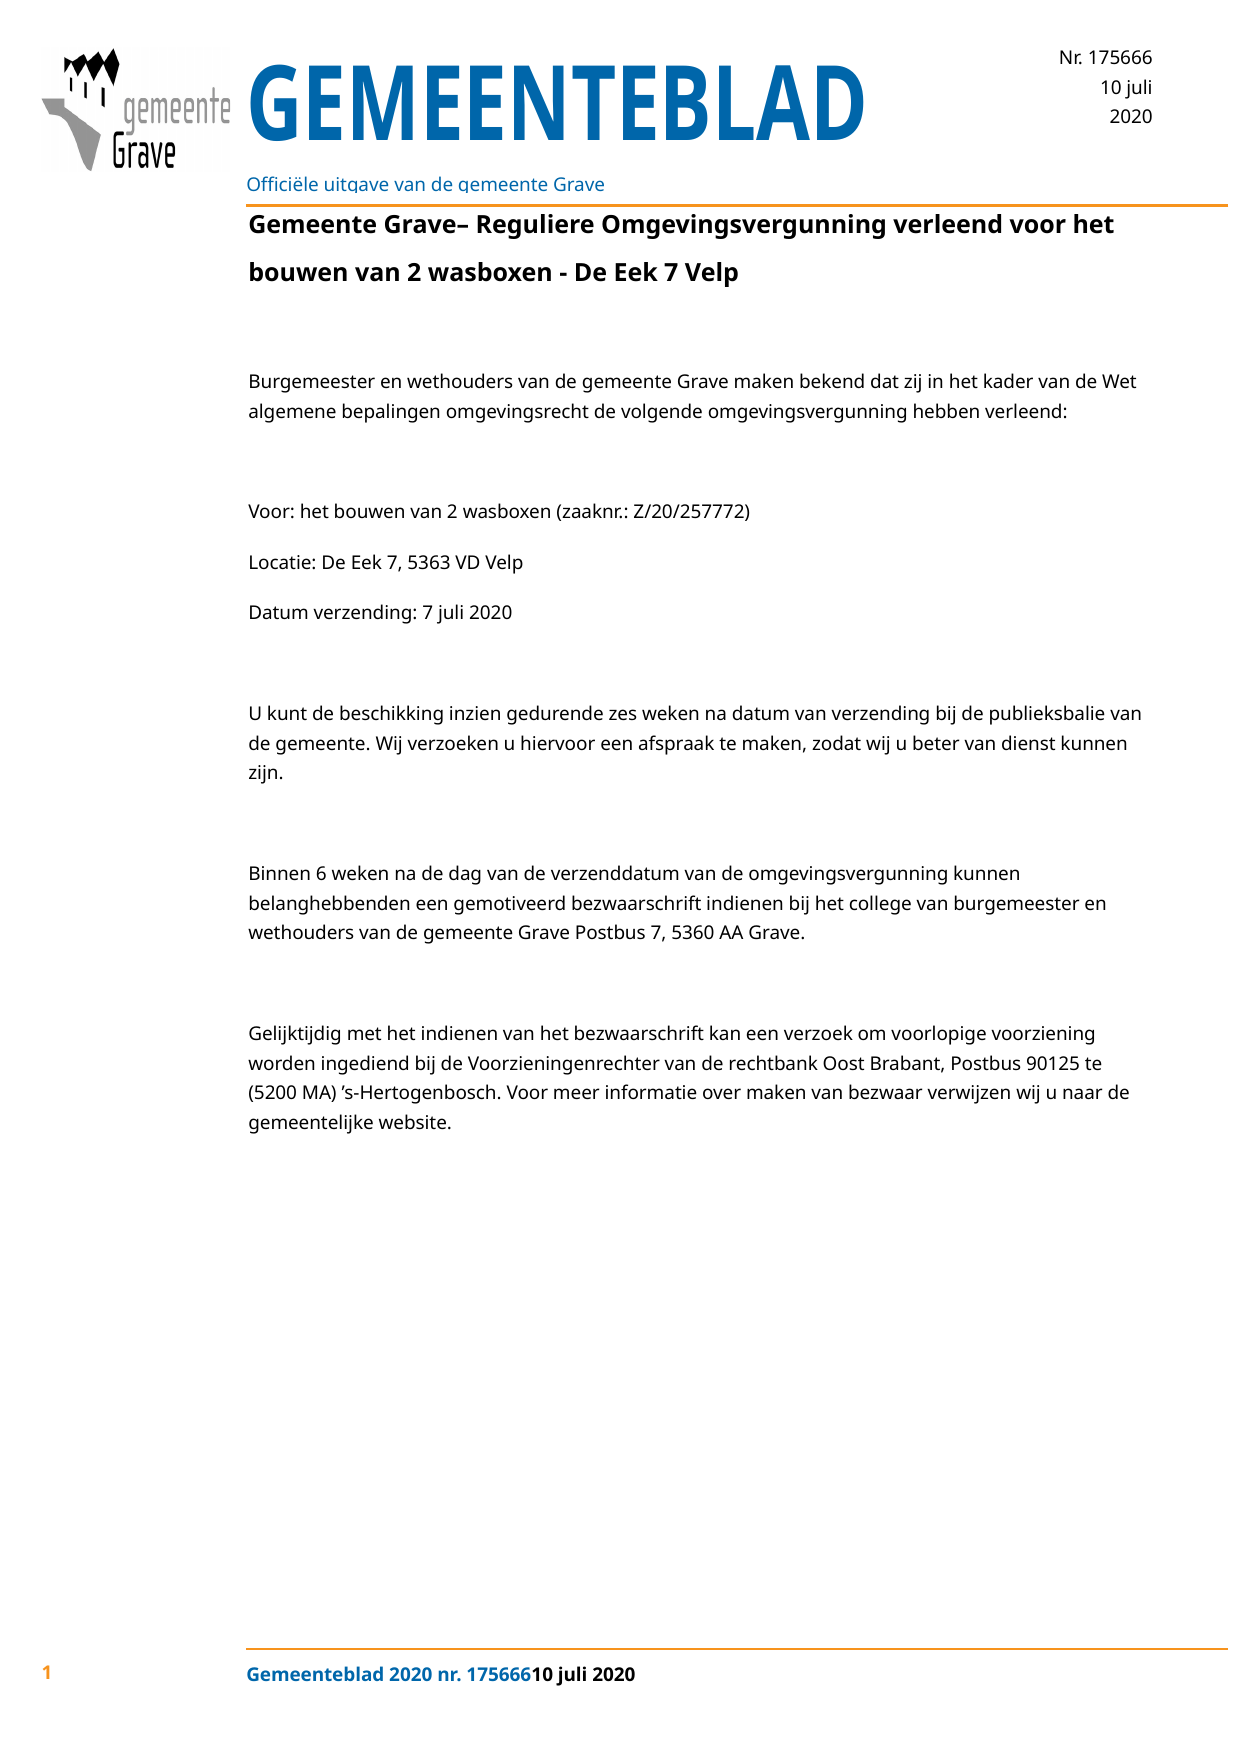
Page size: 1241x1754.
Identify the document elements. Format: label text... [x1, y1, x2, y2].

text Gemeente Grave– Reguliere Omgevingsvergunning verleend voor het bouwen van 2 wasboxen - De Eek 7 Velp [248, 207, 1152, 288]
text Datum verzending: 7 juli 2020 [248, 599, 1152, 625]
text U kunt de beschikking inzien gedurende zes weken na datum van verzending bij de publieksbalie van de gemeente. Wij verzoeken u hiervoor een afspraak te maken, zodat wij u beter van dienst kunnen zijn. [248, 700, 1152, 785]
picture [41, 47, 231, 172]
text Voor: het bouwen van 2 wasboxen (zaaknr.: Z/20/257772) [248, 499, 1152, 524]
text Locatie: De Eek 7, 5363 VD Velp [248, 549, 1152, 575]
text Binnen 6 weken na de dag van de verzenddatum van de omgevingsvergunning kunnen belanghebbenden een gemotiveerd bezwaarschrift indienen bij het college van burgemeester en wethouders van de gemeente Grave Postbus 7, 5360 AA Grave. [248, 860, 1152, 945]
text Gelijktijdig met het indienen van het bezwaarschrift kan een verzoek om voorlopige voorziening worden ingediend bij de Voorzieningenrechter van de rechtbank Oost Brabant, Postbus 90125 te (5200 MA) ’s-Hertogenbosch. Voor meer informatie over maken van bezwaar verwijzen wij u naar de gemeentelijke website. [248, 1020, 1152, 1135]
text Burgemeester en wethouders van de gemeente Grave maken bekend dat zij in het kader van de Wet algemene bepalingen omgevingsrecht de volgende omgevingsvergunning hebben verleend: [248, 368, 1152, 424]
